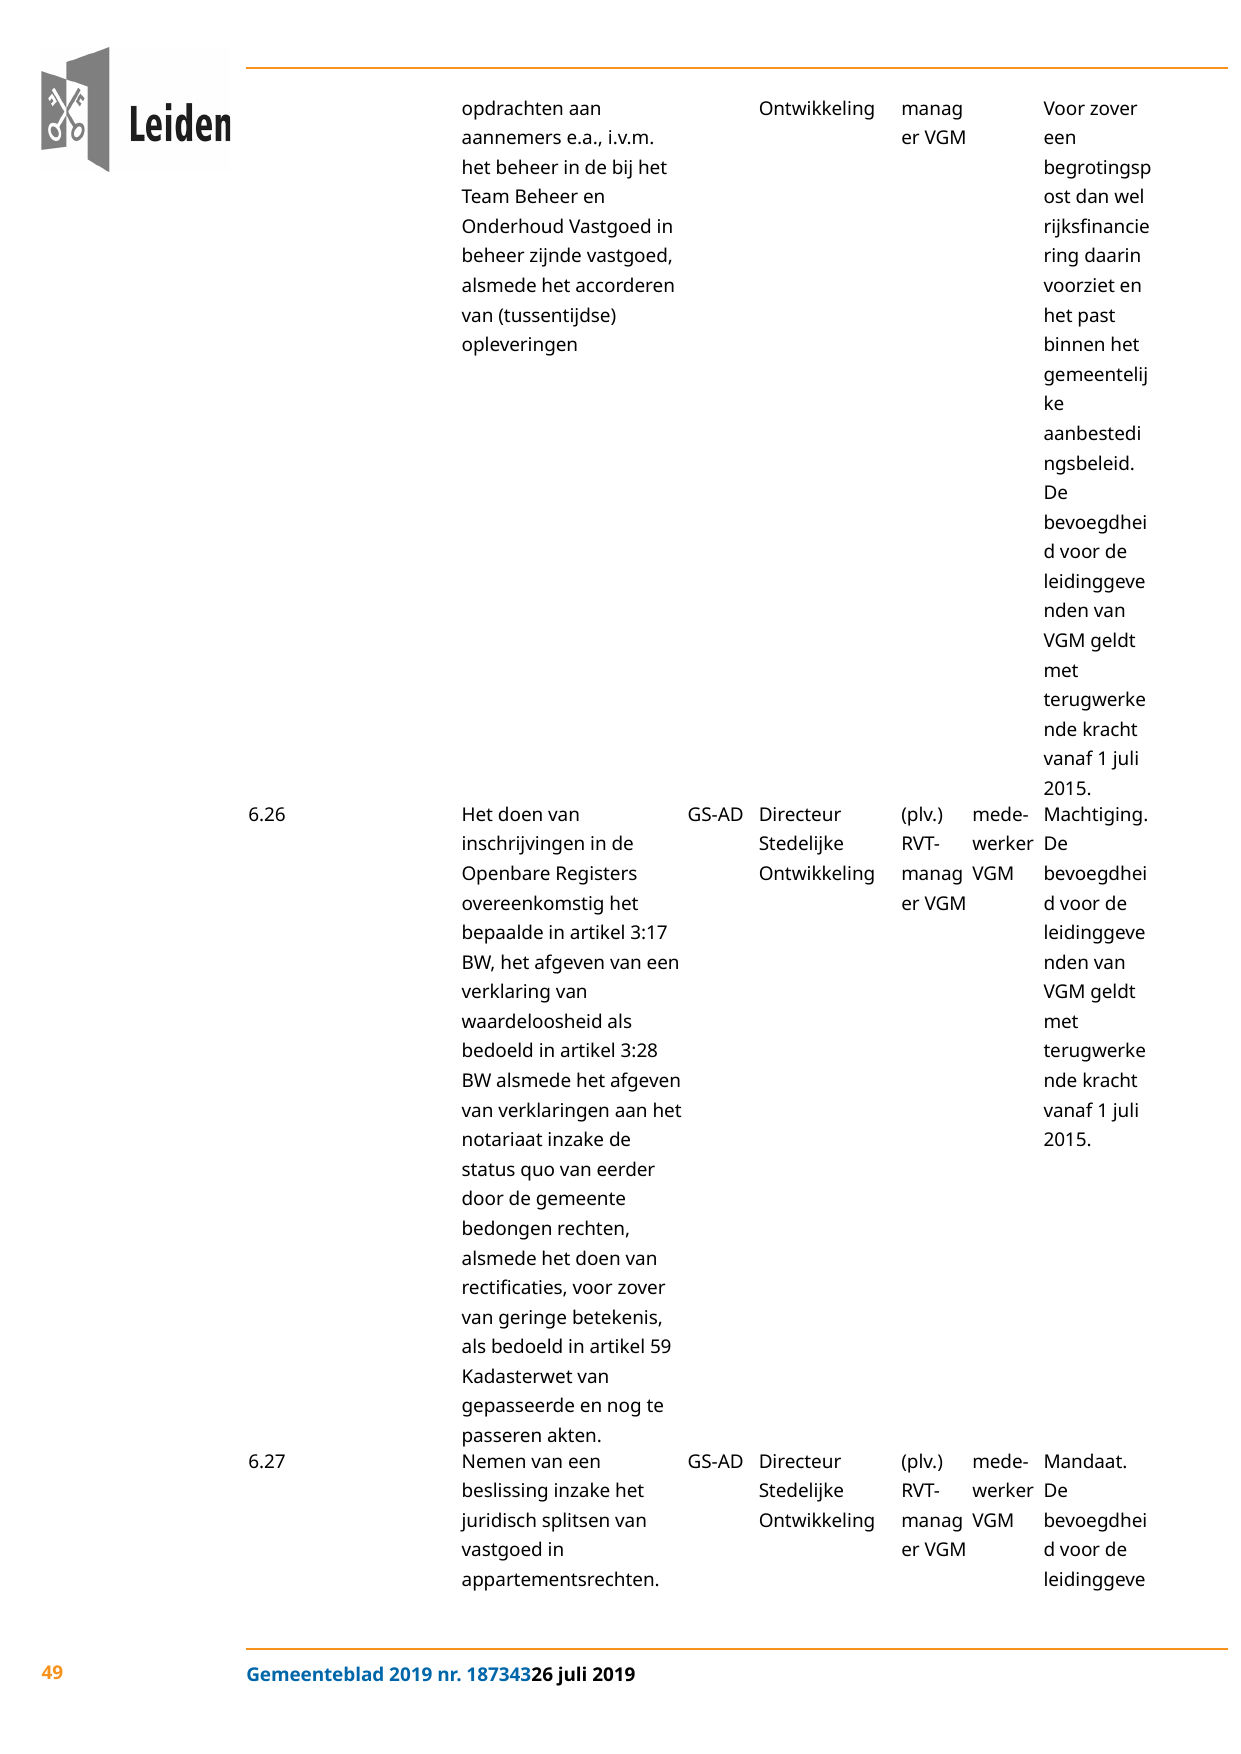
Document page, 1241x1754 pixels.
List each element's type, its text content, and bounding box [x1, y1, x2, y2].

table_cell (plv.) RVT-manager VGM [901, 801, 972, 1448]
table_cell [248, 95, 461, 801]
table_cell 6.27 [248, 1448, 461, 1592]
table_cell [972, 95, 1043, 801]
table_cell opdrachten aan aannemers e.a., i.v.m. het beheer in de bij het Team Beheer en Onderhoud Vastgoed in beheer zijnde vastgoed, alsmede het accorderen van (tussentijdse) opleveringen [461, 95, 687, 801]
table_cell mede-werker VGM [972, 1448, 1043, 1592]
table_cell (plv.) RVT-manager VGM [901, 1448, 972, 1592]
table_cell Mandaat. De bevoegdheid voor de leidinggeve [1043, 1448, 1152, 1592]
table_cell Directeur Stedelijke Ontwikkeling [759, 1448, 901, 1592]
table_cell [688, 95, 758, 801]
picture [41, 47, 231, 172]
table_cell Nemen van een beslissing inzake het juridisch splitsen van vastgoed in appartementsrechten. [461, 1448, 687, 1592]
table_cell Ontwikkeling [759, 95, 901, 801]
table_cell mede-werker VGM [972, 801, 1043, 1448]
table_cell Voor zover een begrotingspost dan wel rijksfinanciering daarin voorziet en het past binnen het gemeentelijke aanbestedingsbeleid. De bevoegdheid voor de leidinggevenden van VGM geldt met terugwerkende kracht vanaf 1 juli 2015. [1043, 95, 1152, 801]
table_cell 6.26 [248, 801, 461, 1448]
table_cell manager VGM [901, 95, 972, 801]
table_cell GS-AD [688, 801, 758, 1448]
table_cell GS-AD [688, 1448, 758, 1592]
table_cell Machtiging. De bevoegdheid voor de leidinggevenden van VGM geldt met terugwerkende kracht vanaf 1 juli 2015. [1043, 801, 1152, 1448]
table_cell Het doen van inschrijvingen in de Openbare Registers overeenkomstig het bepaalde in artikel 3:17 BW, het afgeven van een verklaring van waardeloosheid als bedoeld in artikel 3:28 BW alsmede het afgeven van verklaringen aan het notariaat inzake de status quo van eerder door de gemeente bedongen rechten, alsmede het doen van rectificaties, voor zover van geringe betekenis, als bedoeld in artikel 59 Kadasterwet van gepasseerde en nog te passeren akten. [461, 801, 687, 1448]
table_cell Directeur Stedelijke Ontwikkeling [759, 801, 901, 1448]
